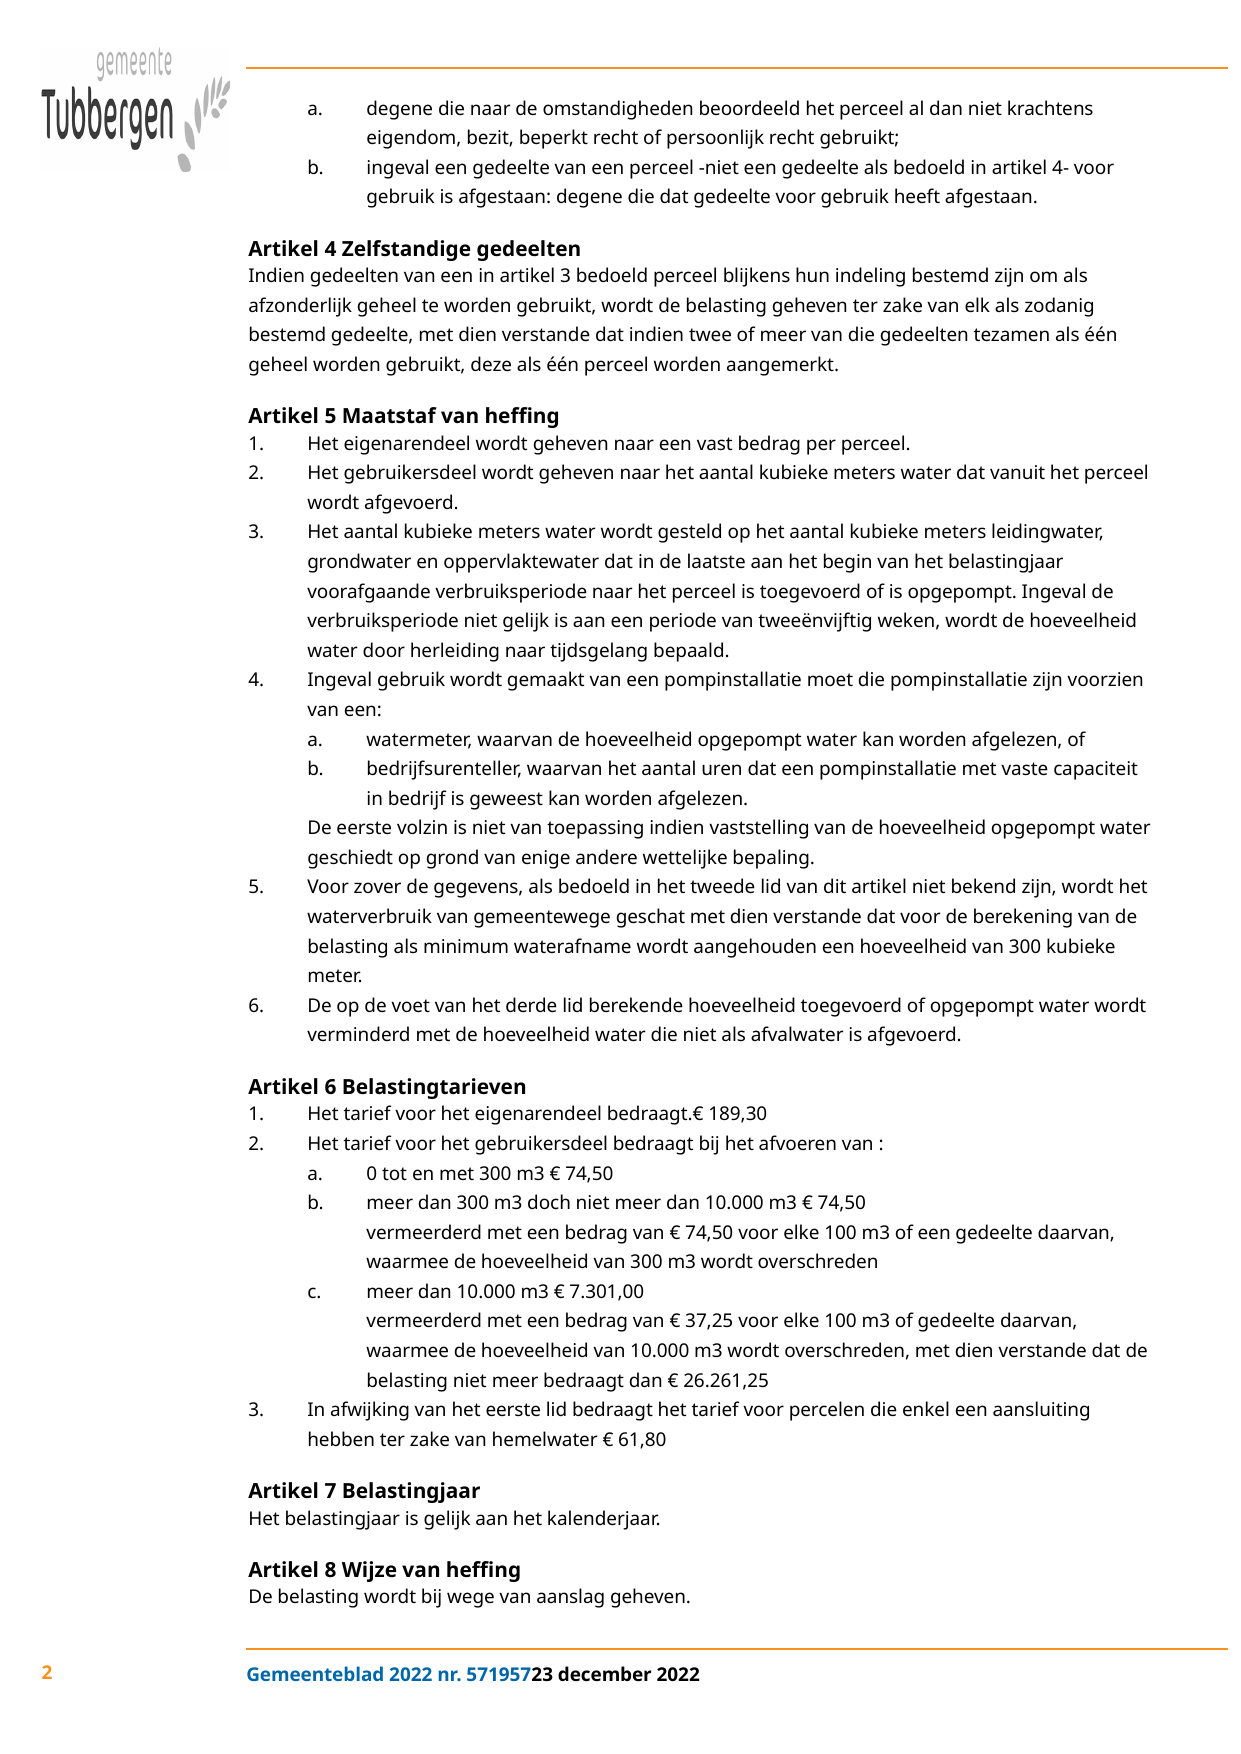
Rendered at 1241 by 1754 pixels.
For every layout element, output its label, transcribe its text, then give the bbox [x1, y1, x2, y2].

text Artikel 7 Belastingjaar [248, 1476, 1152, 1505]
list De eerste volzin is niet van toepassing indien vaststelling van de hoeveelheid opgepompt water geschiedt op grond van enige andere wettelijke bepaling. [248, 814, 1152, 870]
picture [41, 47, 231, 172]
list watermeter, waarvan de hoeveelheid opgepompt water kan worden afgelezen, of [307, 726, 1152, 752]
list Ingeval gebruik wordt gemaakt van een pompinstallatie moet die pompinstallatie zijn voorzien van een: [248, 667, 1152, 722]
list vermeerderd met een bedrag van € 74,50 voor elke 100 m3 of een gedeelte daarvan, waarmee de hoeveelheid van 300 m3 wordt overschreden [307, 1219, 1152, 1274]
text Artikel 4 Zelfstandige gedeelten [248, 234, 1152, 262]
text Het belastingjaar is gelijk aan het kalenderjaar. [248, 1505, 1152, 1531]
list Het tarief voor het gebruikersdeel bedraagt bij het afvoeren van : [248, 1130, 1152, 1156]
text De belasting wordt bij wege van aanslag geheven. [248, 1584, 1152, 1609]
list Voor zover de gegevens, als bedoeld in het tweede lid van dit artikel niet bekend zijn, wordt het waterverbruik van gemeentewege geschat met dien verstande dat voor de berekening van de belasting als minimum waterafname wordt aangehouden een hoeveelheid van 300 kubieke meter. [248, 874, 1152, 988]
list vermeerderd met een bedrag van € 37,25 voor elke 100 m3 of gedeelte daarvan, waarmee de hoeveelheid van 10.000 m3 wordt overschreden, met dien verstande dat de belasting niet meer bedraagt dan € 26.261,25 [307, 1308, 1152, 1392]
list Het tarief voor het eigenarendeel bedraagt.€ 189,30 [248, 1101, 1152, 1126]
list meer dan 10.000 m3 € 7.301,00 [307, 1278, 1152, 1304]
list degene die naar de omstandigheden beoordeeld het perceel al dan niet krachtens eigendom, bezit, beperkt recht of persoonlijk recht gebruikt; [307, 95, 1152, 150]
list Het gebruikersdeel wordt geheven naar het aantal kubieke meters water dat vanuit het perceel wordt afgevoerd. [248, 459, 1152, 515]
text Artikel 6 Belastingtarieven [248, 1072, 1152, 1101]
text Artikel 5 Maatstaf van heffing [248, 402, 1152, 430]
list Het aantal kubieke meters water wordt gesteld op het aantal kubieke meters leidingwater, grondwater en oppervlaktewater dat in de laatste aan het begin van het belastingjaar voorafgaande verbruiksperiode naar het perceel is toegevoerd of is opgepompt. Ingeval de verbruiksperiode niet gelijk is aan een periode van tweeënvijftig weken, wordt de hoeveelheid water door herleiding naar tijdsgelang bepaald. [248, 519, 1152, 663]
list ingeval een gedeelte van een perceel -niet een gedeelte als bedoeld in artikel 4- voor gebruik is afgestaan: degene die dat gedeelte voor gebruik heeft afgestaan. [307, 154, 1152, 209]
text Artikel 8 Wijze van heffing [248, 1555, 1152, 1584]
list bedrijfsurenteller, waarvan het aantal uren dat een pompinstallatie met vaste capaciteit in bedrijf is geweest kan worden afgelezen. [307, 755, 1152, 811]
list Het eigenarendeel wordt geheven naar een vast bedrag per perceel. [248, 430, 1152, 456]
list In afwijking van het eerste lid bedraagt het tarief voor percelen die enkel een aansluiting hebben ter zake van hemelwater € 61,80 [248, 1396, 1152, 1452]
list 0 tot en met 300 m3 € 74,50 [307, 1160, 1152, 1185]
text Indien gedeelten van een in artikel 3 bedoeld perceel blijkens hun indeling bestemd zijn om als afzonderlijk geheel te worden gebruikt, wordt de belasting geheven ter zake van elk als zodanig bestemd gedeelte, met dien verstande dat indien twee of meer van die gedeelten tezamen als één geheel worden gebruikt, deze als één perceel worden aangemerkt. [248, 262, 1152, 377]
list De op de voet van het derde lid berekende hoeveelheid toegevoerd of opgepompt water wordt verminderd met de hoeveelheid water die niet als afvalwater is afgevoerd. [248, 992, 1152, 1047]
list meer dan 300 m3 doch niet meer dan 10.000 m3 € 74,50 [307, 1189, 1152, 1215]
